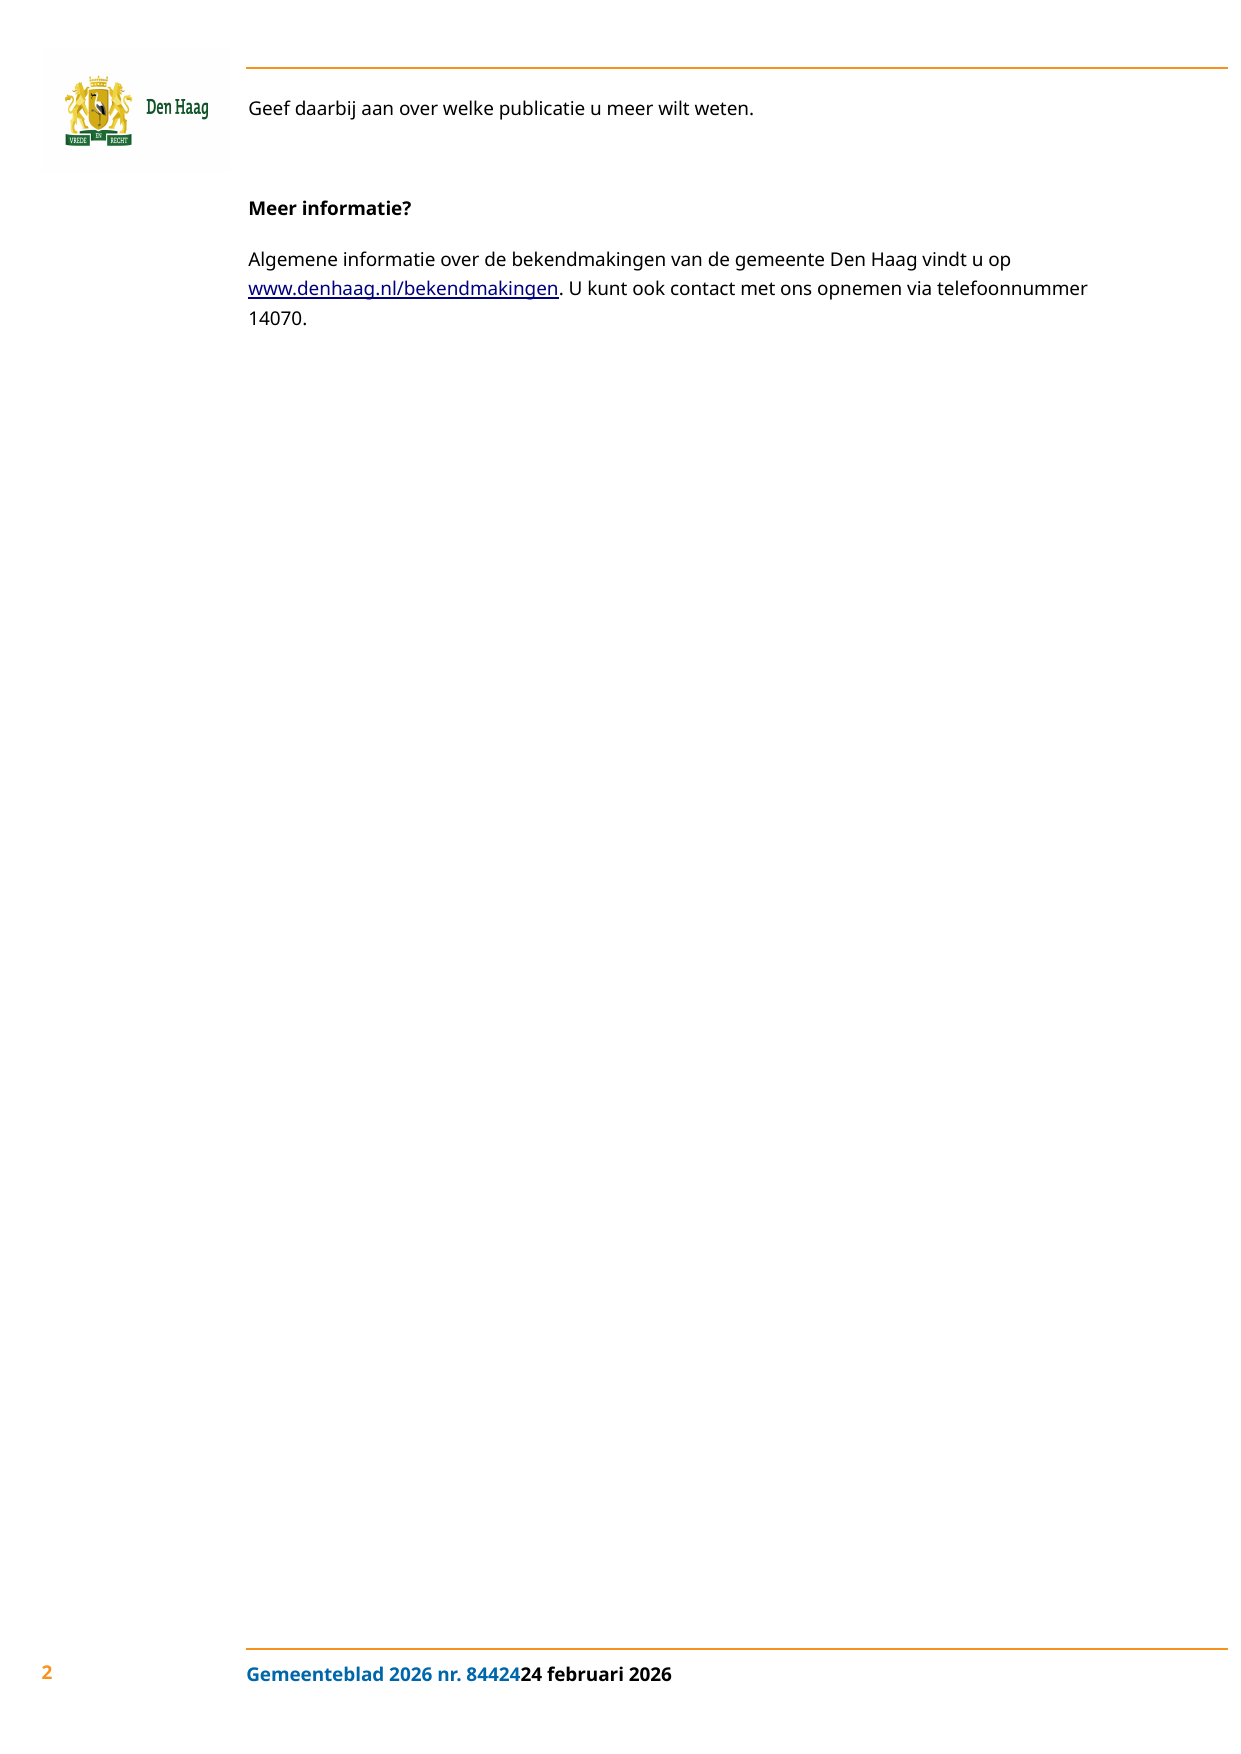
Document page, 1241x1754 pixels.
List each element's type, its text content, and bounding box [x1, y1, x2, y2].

text Meer informatie? [248, 196, 1152, 221]
text Algemene informatie over de bekendmakingen van de gemeente Den Haag vindt u op www.denhaag.nl/bekendmakingen. U kunt ook contact met ons opnemen via telefoonnummer 14070. [248, 246, 1152, 331]
text Geef daarbij aan over welke publicatie u meer wilt weten. [248, 95, 1152, 121]
picture [41, 47, 231, 172]
